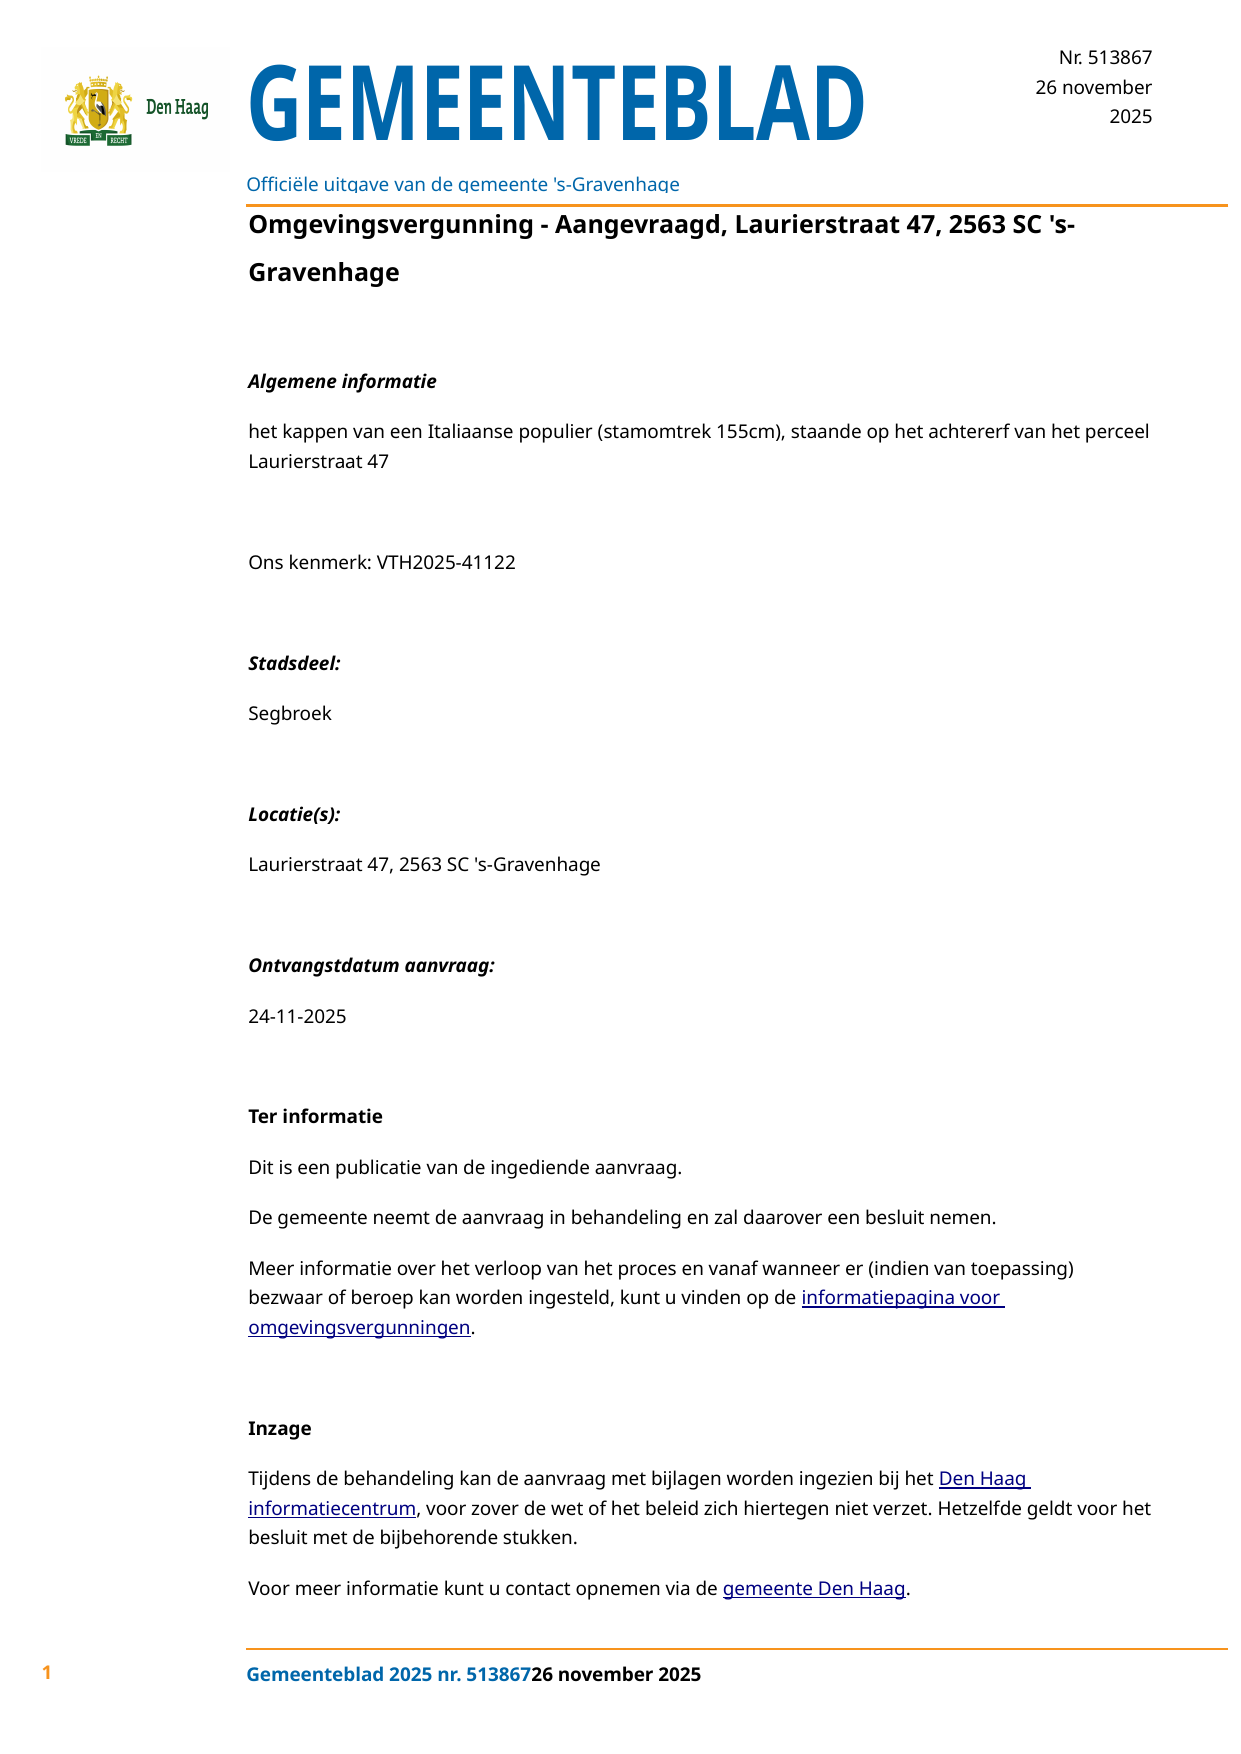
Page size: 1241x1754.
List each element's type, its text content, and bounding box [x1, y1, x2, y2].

text 24-11-2025 [248, 1003, 1152, 1029]
text Algemene informatie [248, 368, 1152, 394]
text Laurierstraat 47, 2563 SC 's-Gravenhage [248, 852, 1152, 877]
text Ons kenmerk: VTH2025-41122 [248, 549, 1152, 575]
text Ter informatie [248, 1104, 1152, 1129]
text Locatie(s): [248, 801, 1152, 827]
text het kappen van een Italiaanse populier (stamomtrek 155cm), staande op het achtererf van het perceel Laurierstraat 47 [248, 419, 1152, 474]
text Stadsdeel: [248, 650, 1152, 676]
picture [41, 47, 231, 172]
text Meer informatie over het verloop van het proces en vanaf wanneer er (indien van toepassing) bezwaar of beroep kan worden ingesteld, kunt u vinden op de informatiepagina voor omgevingsvergunningen. [248, 1255, 1152, 1340]
text Ontvangstdatum aanvraag: [248, 952, 1152, 978]
text Tijdens de behandeling kan de aanvraag met bijlagen worden ingezien bij het Den Haag informatiecentrum, voor zover de wet of het beleid zich hiertegen niet verzet. Hetzelfde geldt voor het besluit met de bijbehorende stukken. [248, 1465, 1152, 1550]
text De gemeente neemt de aanvraag in behandeling en zal daarover een besluit nemen. [248, 1204, 1152, 1230]
text Voor meer informatie kunt u contact opnemen via de gemeente Den Haag. [248, 1575, 1152, 1601]
text Segbroek [248, 700, 1152, 726]
text Dit is een publicatie van de ingediende aanvraag. [248, 1154, 1152, 1180]
text Omgevingsvergunning - Aangevraagd, Laurierstraat 47, 2563 SC 's-Gravenhage [248, 207, 1152, 288]
text Inzage [248, 1415, 1152, 1441]
